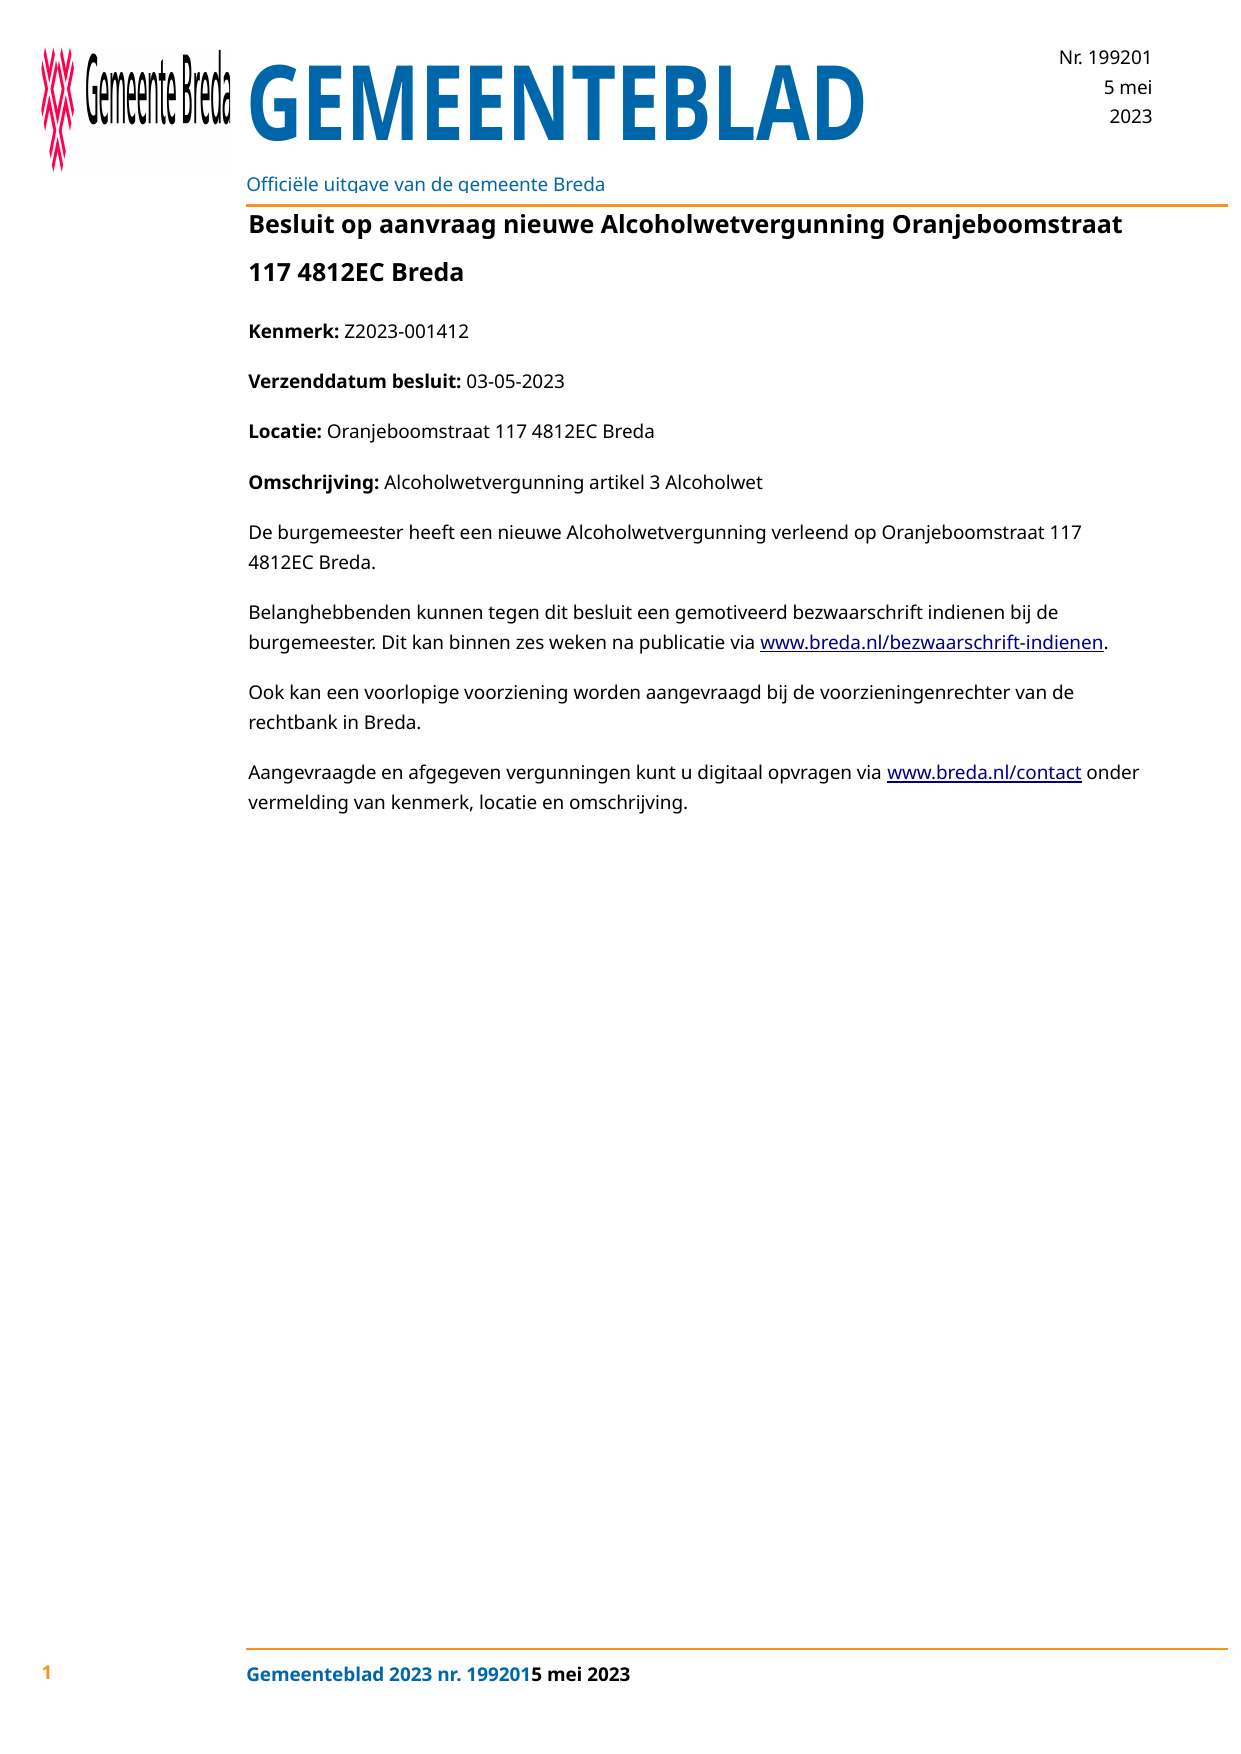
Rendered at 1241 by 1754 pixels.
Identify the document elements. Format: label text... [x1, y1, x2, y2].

text Omschrijving: Alcoholwetvergunning artikel 3 Alcoholwet [248, 469, 1152, 495]
text Ook kan een voorlopige voorziening worden aangevraagd bij de voorzieningenrechter van de rechtbank in Breda. [248, 679, 1152, 735]
text Kenmerk: Z2023-001412 [248, 318, 1152, 344]
text Belanghebbenden kunnen tegen dit besluit een gemotiveerd bezwaarschrift indienen bij de burgemeester. Dit kan binnen zes weken na publicatie via www.breda.nl/bezwaarschrift-indienen. [248, 599, 1152, 655]
text Besluit op aanvraag nieuwe Alcoholwetvergunning Oranjeboomstraat 117 4812EC Breda [248, 207, 1152, 288]
text Locatie: Oranjeboomstraat 117 4812EC Breda [248, 419, 1152, 444]
text Aangevraagde en afgegeven vergunningen kunt u digitaal opvragen via www.breda.nl/contact onder vermelding van kenmerk, locatie en omschrijving. [248, 759, 1152, 815]
text Verzenddatum besluit: 03-05-2023 [248, 368, 1152, 394]
text De burgemeester heeft een nieuwe Alcoholwetvergunning verleend op Oranjeboomstraat 117 4812EC Breda. [248, 519, 1152, 575]
picture [41, 47, 231, 172]
